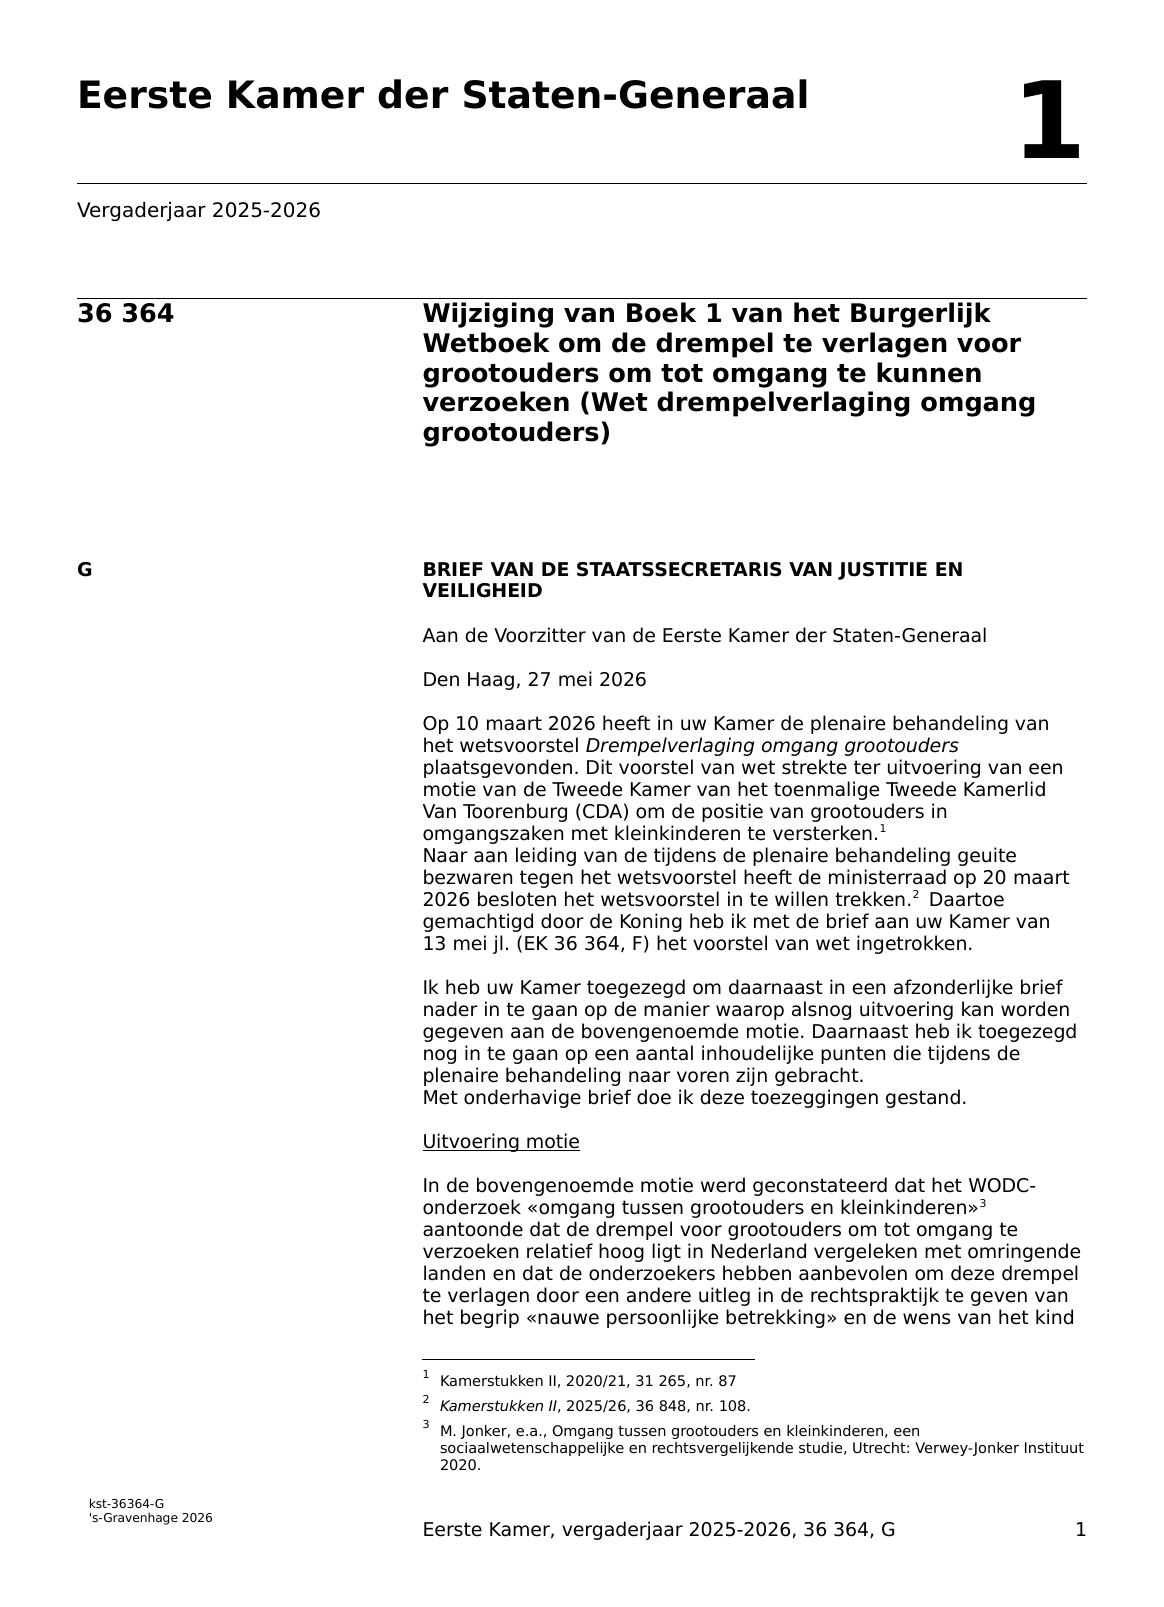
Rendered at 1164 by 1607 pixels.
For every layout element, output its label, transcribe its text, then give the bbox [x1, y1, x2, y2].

table_header Eerste Kamer der Staten-Generaal [77, 59, 886, 183]
text Aan de Voorzitter van de Eerste Kamer der Staten-Generaal [422, 624, 1087, 647]
text M. Jonker, e.a., Omgang tussen grootouders en kleinkinderen, een sociaalwetenschappelijke en rechtsvergelijkende studie, Utrecht: Verwey-Jonker Instituut 2020. [422, 1418, 1087, 1474]
table_cell Vergaderjaar 2025-2026 [77, 184, 1087, 298]
text Naar aan leiding van de tijdens de plenaire behandeling geuite bezwaren tegen het wetsvoorstel heeft de ministerraad op 20 maart 2026 besloten het wetsvoorstel in te willen trekken. Daartoe gemachtigd door de Koning heb ik met de brief aan uw Kamer van 13 mei jl. (EK 36 364, F) het voorstel van wet ingetrokken. [422, 845, 1087, 955]
text Den Haag, 27 mei 2026 [422, 669, 1087, 691]
text Kamerstukken II, 2025/26, 36 848, nr. 108. [422, 1393, 1087, 1416]
subtitle 36 364 Wijziging van Boek 1 van het Burgerlijk Wetboek om de drempel te verlagen voor grootouders om tot omgang te kunnen verzoeken (Wet drempelverlaging omgang grootouders) [77, 299, 1087, 447]
text Kamerstukken II, 2020/21, 31 265, nr. 87 [422, 1368, 1087, 1391]
text Met onderhavige brief doe ik deze toezeggingen gestand. [422, 1087, 1087, 1109]
table_header 1 [886, 59, 1087, 183]
text kst-36364-G [88, 1497, 323, 1511]
subtitle Uitvoering motie [422, 1131, 1087, 1153]
text In de bovengenoemde motie werd geconstateerd dat het WODC-onderzoek «omgang tussen grootouders en kleinkinderen» aantoonde dat de drempel voor grootouders om tot omgang te verzoeken relatief hoog ligt in Nederland vergeleken met omringende landen en dat de onderzoekers hebben aanbevolen om deze drempel te verlagen door een andere uitleg in de rechtspraktijk te geven van het begrip «nauwe persoonlijke betrekking» en de wens van het kind [422, 1175, 1087, 1329]
text 's-Gravenhage 2026 [88, 1511, 323, 1525]
text Ik heb uw Kamer toegezegd om daarnaast in een afzonderlijke brief nader in te gaan op de manier waarop alsnog uitvoering kan worden gegeven aan de bovengenoemde motie. Daarnaast heb ik toegezegd nog in te gaan op een aantal inhoudelijke punten die tijdens de plenaire behandeling naar voren zijn gebracht. [422, 977, 1087, 1087]
text Op 10 maart 2026 heeft in uw Kamer de plenaire behandeling van het wetsvoorstel Drempelverlaging omgang grootouders plaatsgevonden. Dit voorstel van wet strekte ter uitvoering van een motie van de Tweede Kamer van het toenmalige Tweede Kamerlid Van Toorenburg (CDA) om de positie van grootouders in omgangszaken met kleinkinderen te versterken. [422, 713, 1087, 845]
subtitle G BRIEF VAN DE STAATSSECRETARIS VAN JUSTITIE EN VEILIGHEID [77, 558, 1087, 602]
